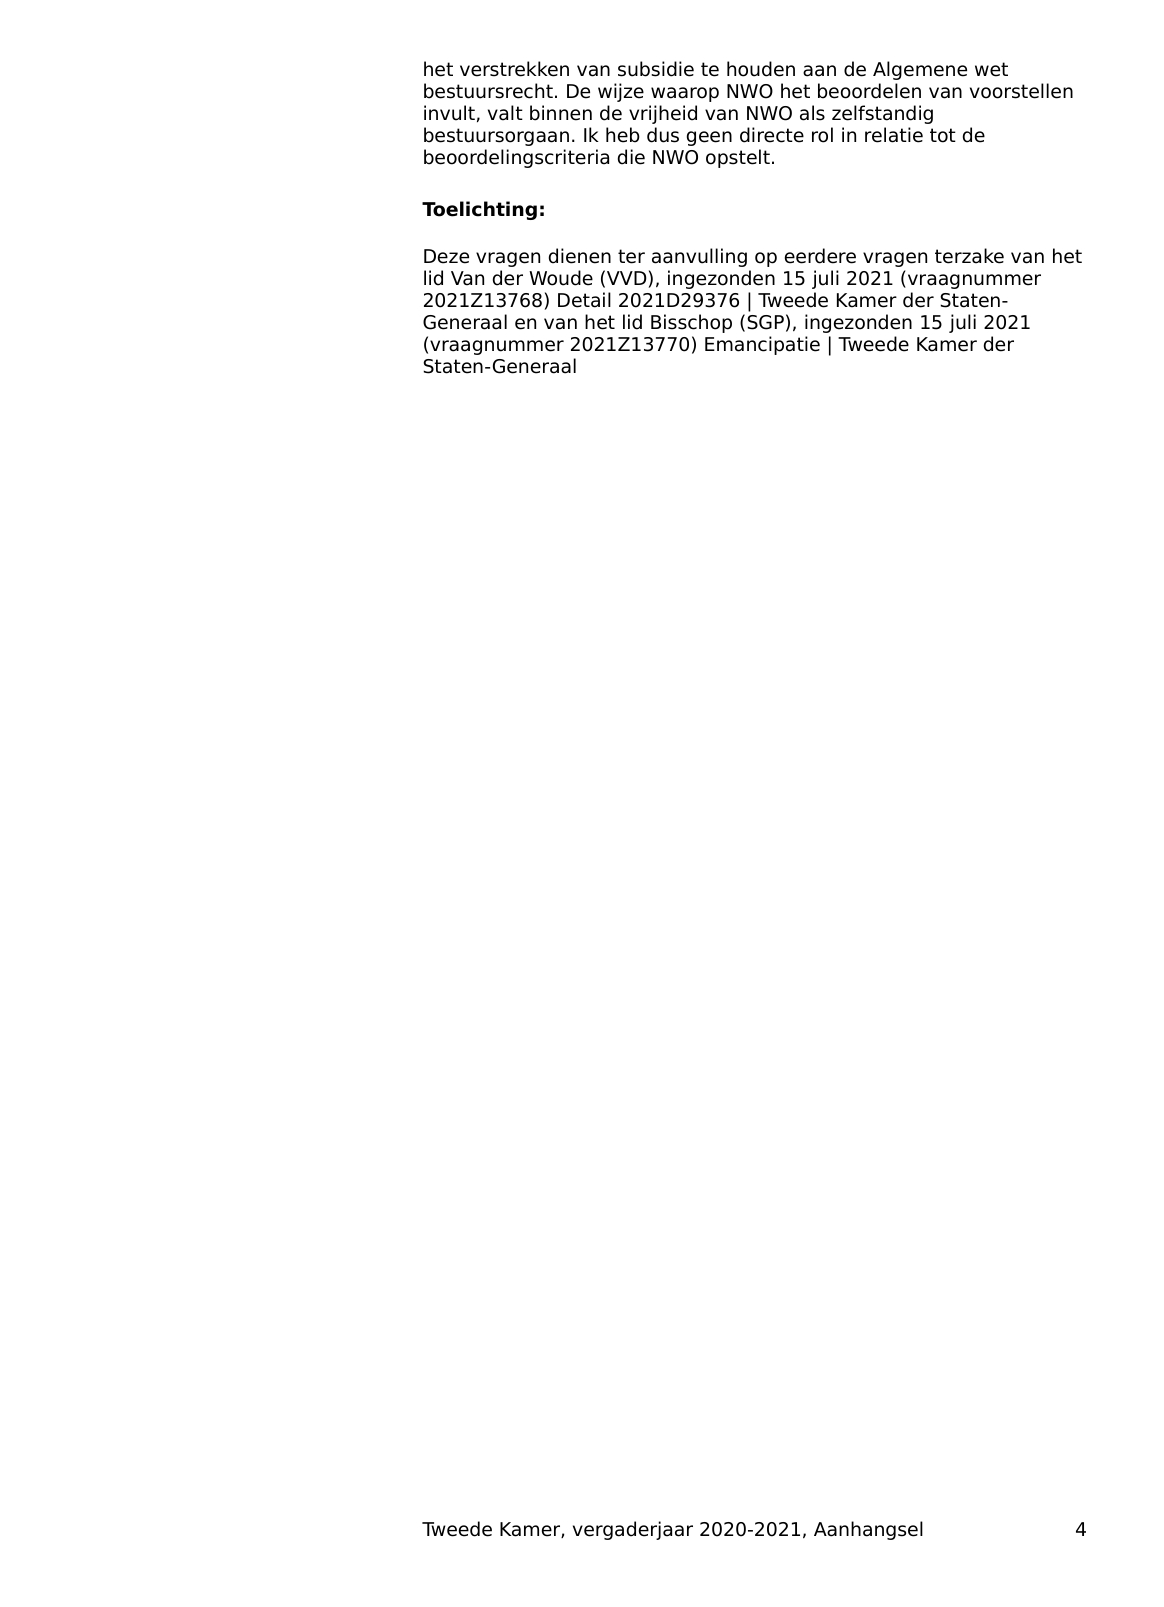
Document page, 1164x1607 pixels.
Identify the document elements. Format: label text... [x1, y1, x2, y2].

subtitle Toelichting: [422, 199, 1087, 221]
text het verstrekken van subsidie te houden aan de Algemene wet bestuursrecht. De wijze waarop NWO het beoordelen van voorstellen invult, valt binnen de vrijheid van NWO als zelfstandig bestuursorgaan. Ik heb dus geen directe rol in relatie tot de beoordelingscriteria die NWO opstelt. [422, 59, 1087, 169]
text Deze vragen dienen ter aanvulling op eerdere vragen terzake van het lid Van der Woude (VVD), ingezonden 15 juli 2021 (vraagnummer 2021Z13768) Detail 2021D29376 | Tweede Kamer der Staten-Generaal en van het lid Bisschop (SGP), ingezonden 15 juli 2021 (vraagnummer 2021Z13770) Emancipatie | Tweede Kamer der Staten-Generaal [422, 246, 1087, 378]
